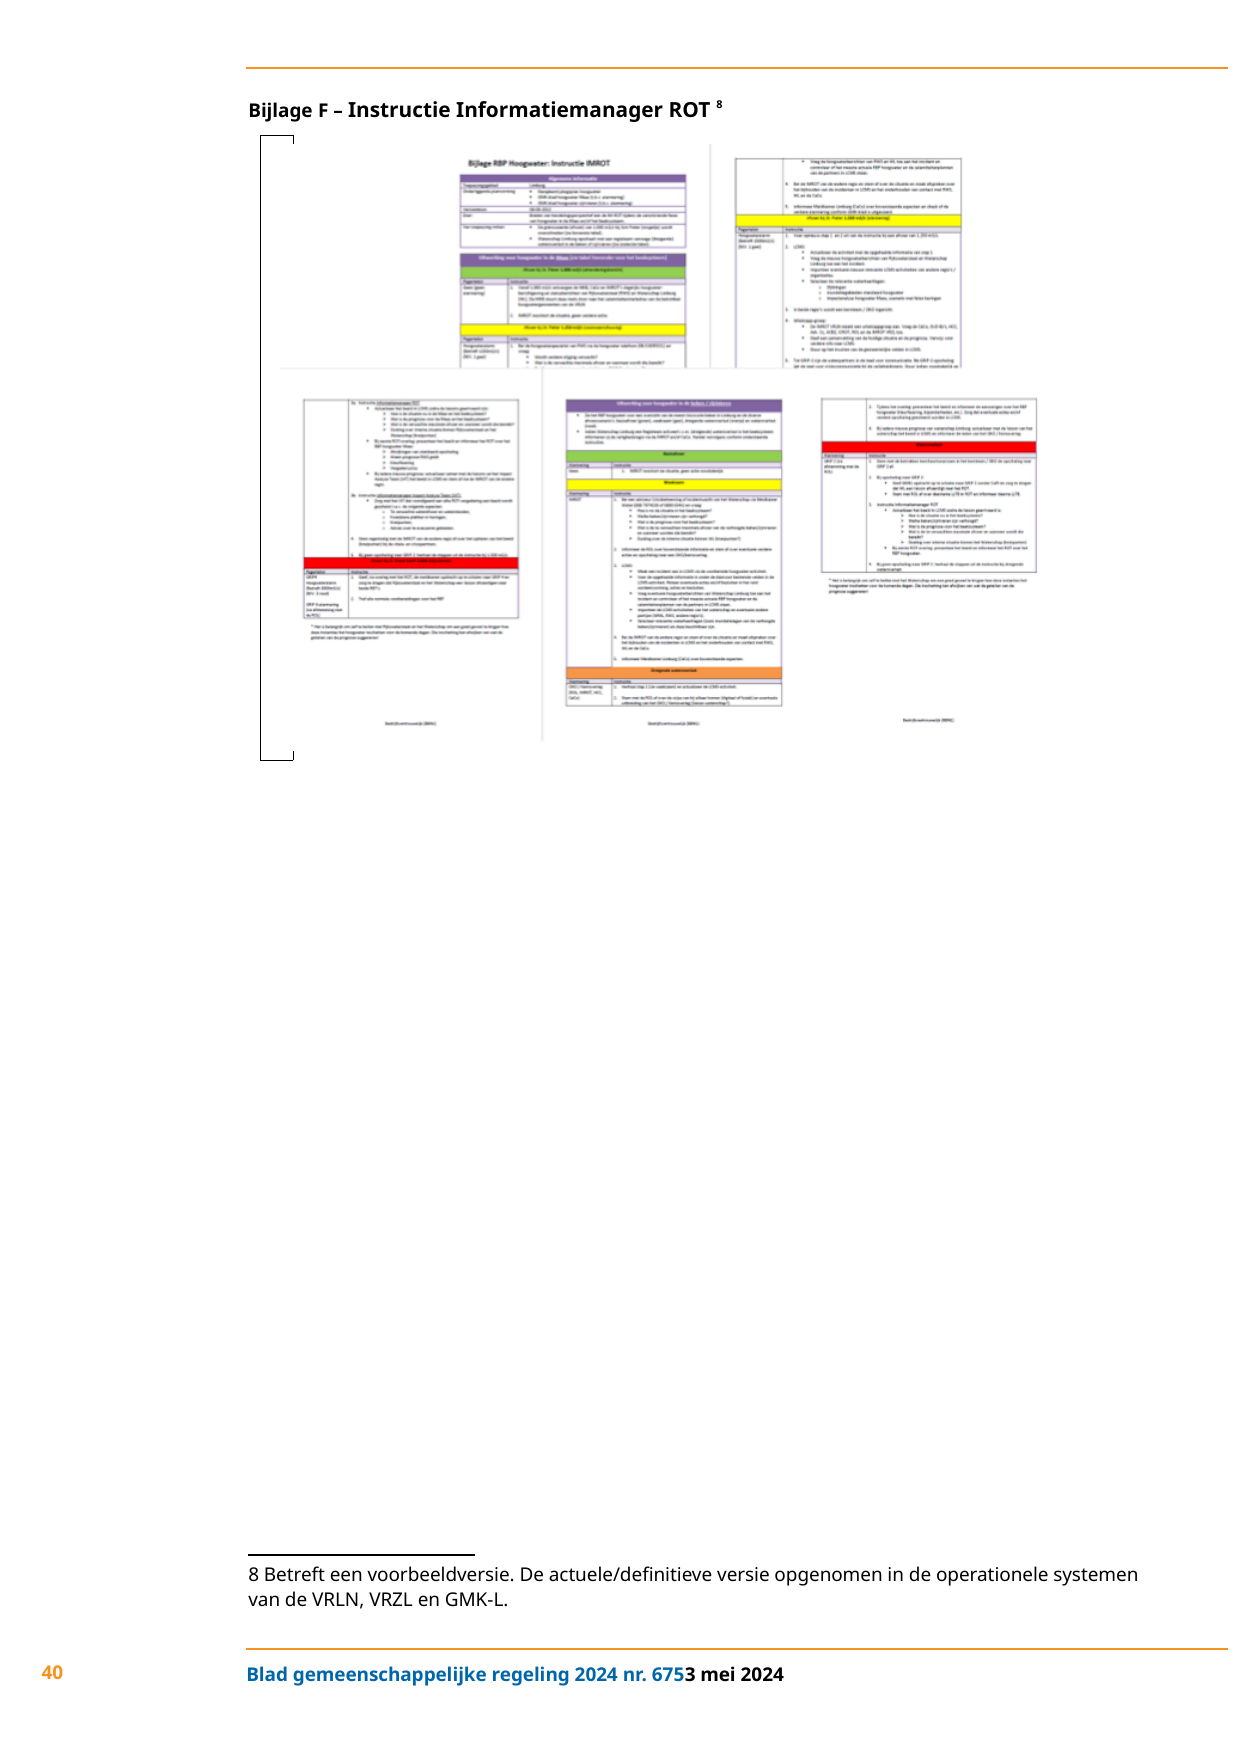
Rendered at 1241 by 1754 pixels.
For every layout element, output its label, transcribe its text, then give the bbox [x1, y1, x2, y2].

picture [41, 47, 231, 172]
text Bijlage F – Instructie Informatiemanager ROT [248, 95, 1152, 123]
text Betreft een voorbeeldversie. De actuele/definitieve versie opgenomen in de operationele systemen van de VRLN, VRZL en GMK-L. [248, 1561, 1152, 1612]
picture [268, 144, 1067, 751]
